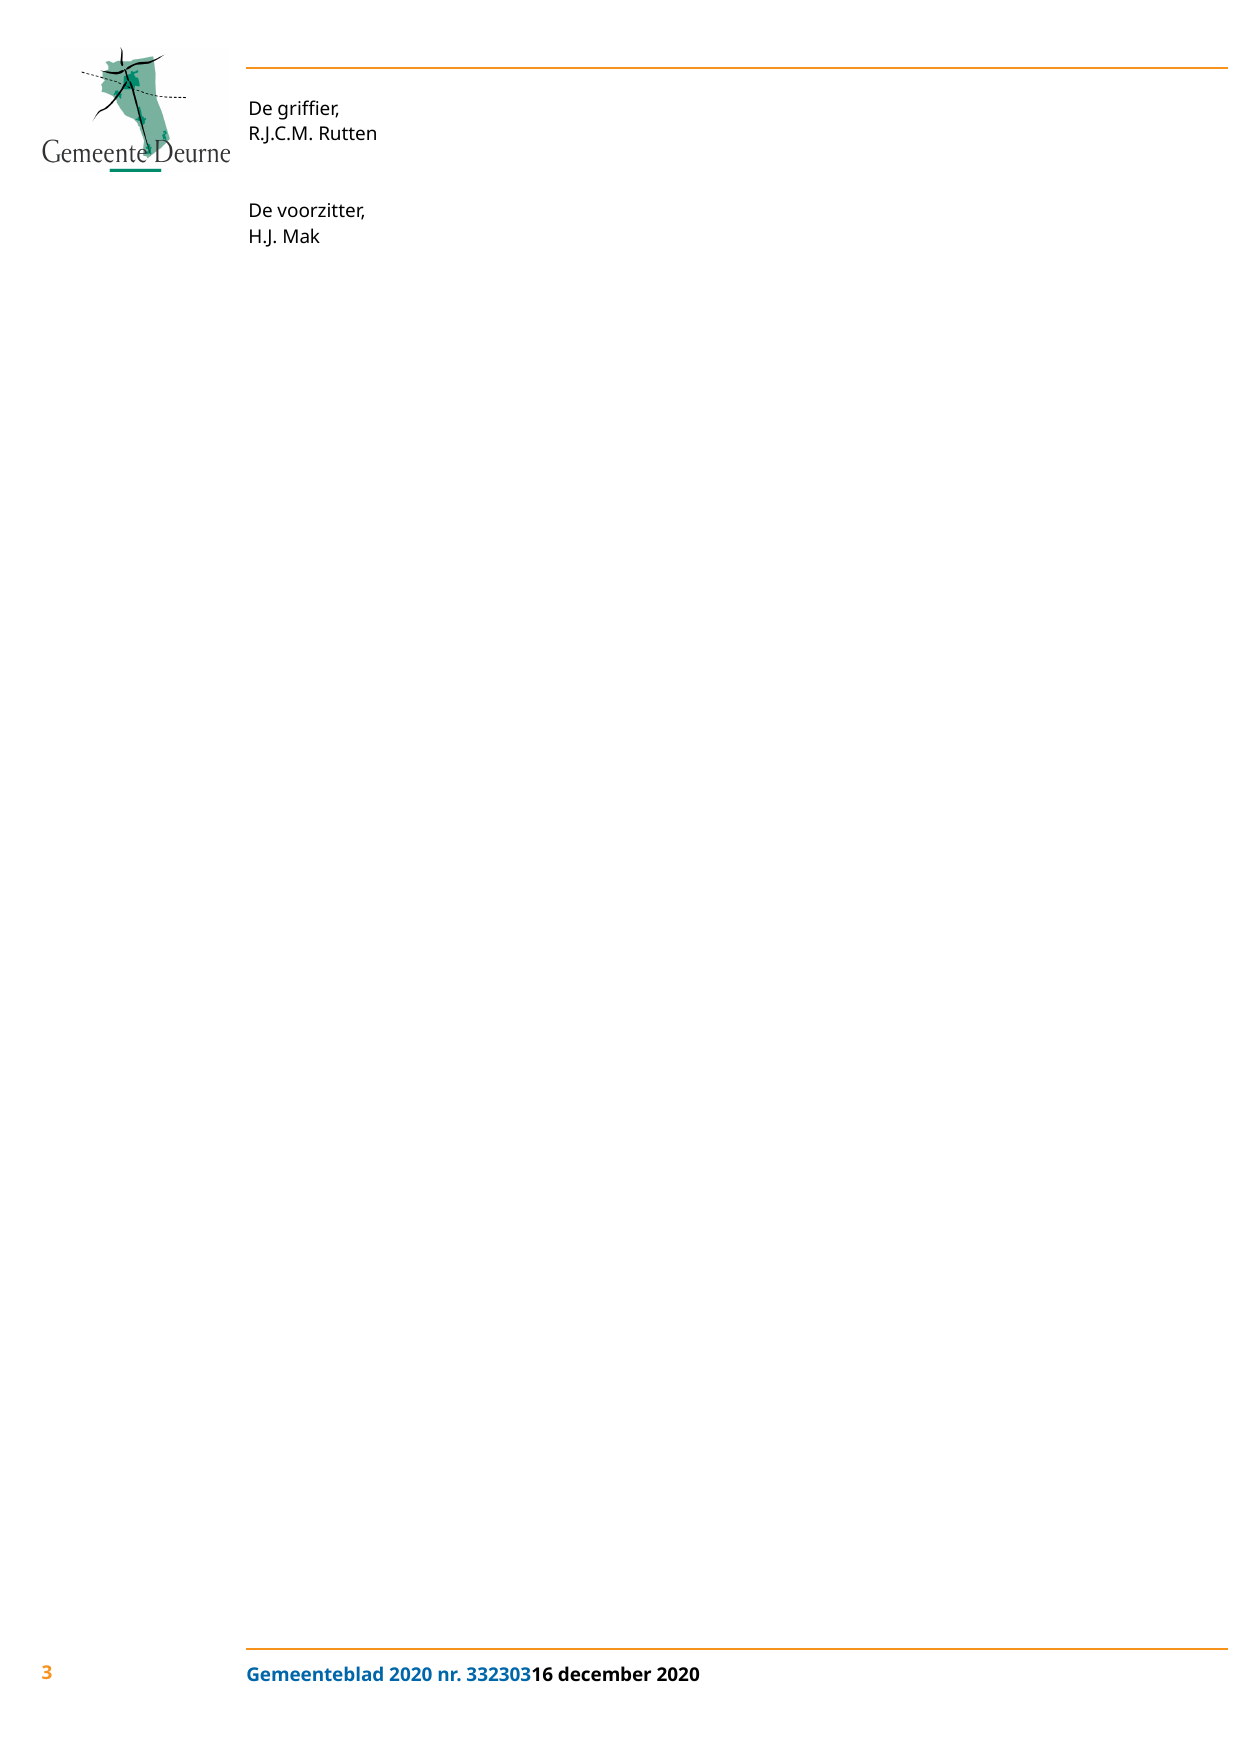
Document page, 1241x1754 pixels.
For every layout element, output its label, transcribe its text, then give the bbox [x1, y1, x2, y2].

picture [41, 47, 231, 172]
text R.J.C.M. Rutten [248, 121, 1152, 146]
text De griffier, [248, 95, 1152, 121]
text De voorzitter, [248, 198, 1152, 223]
text H.J. Mak [248, 223, 1152, 249]
